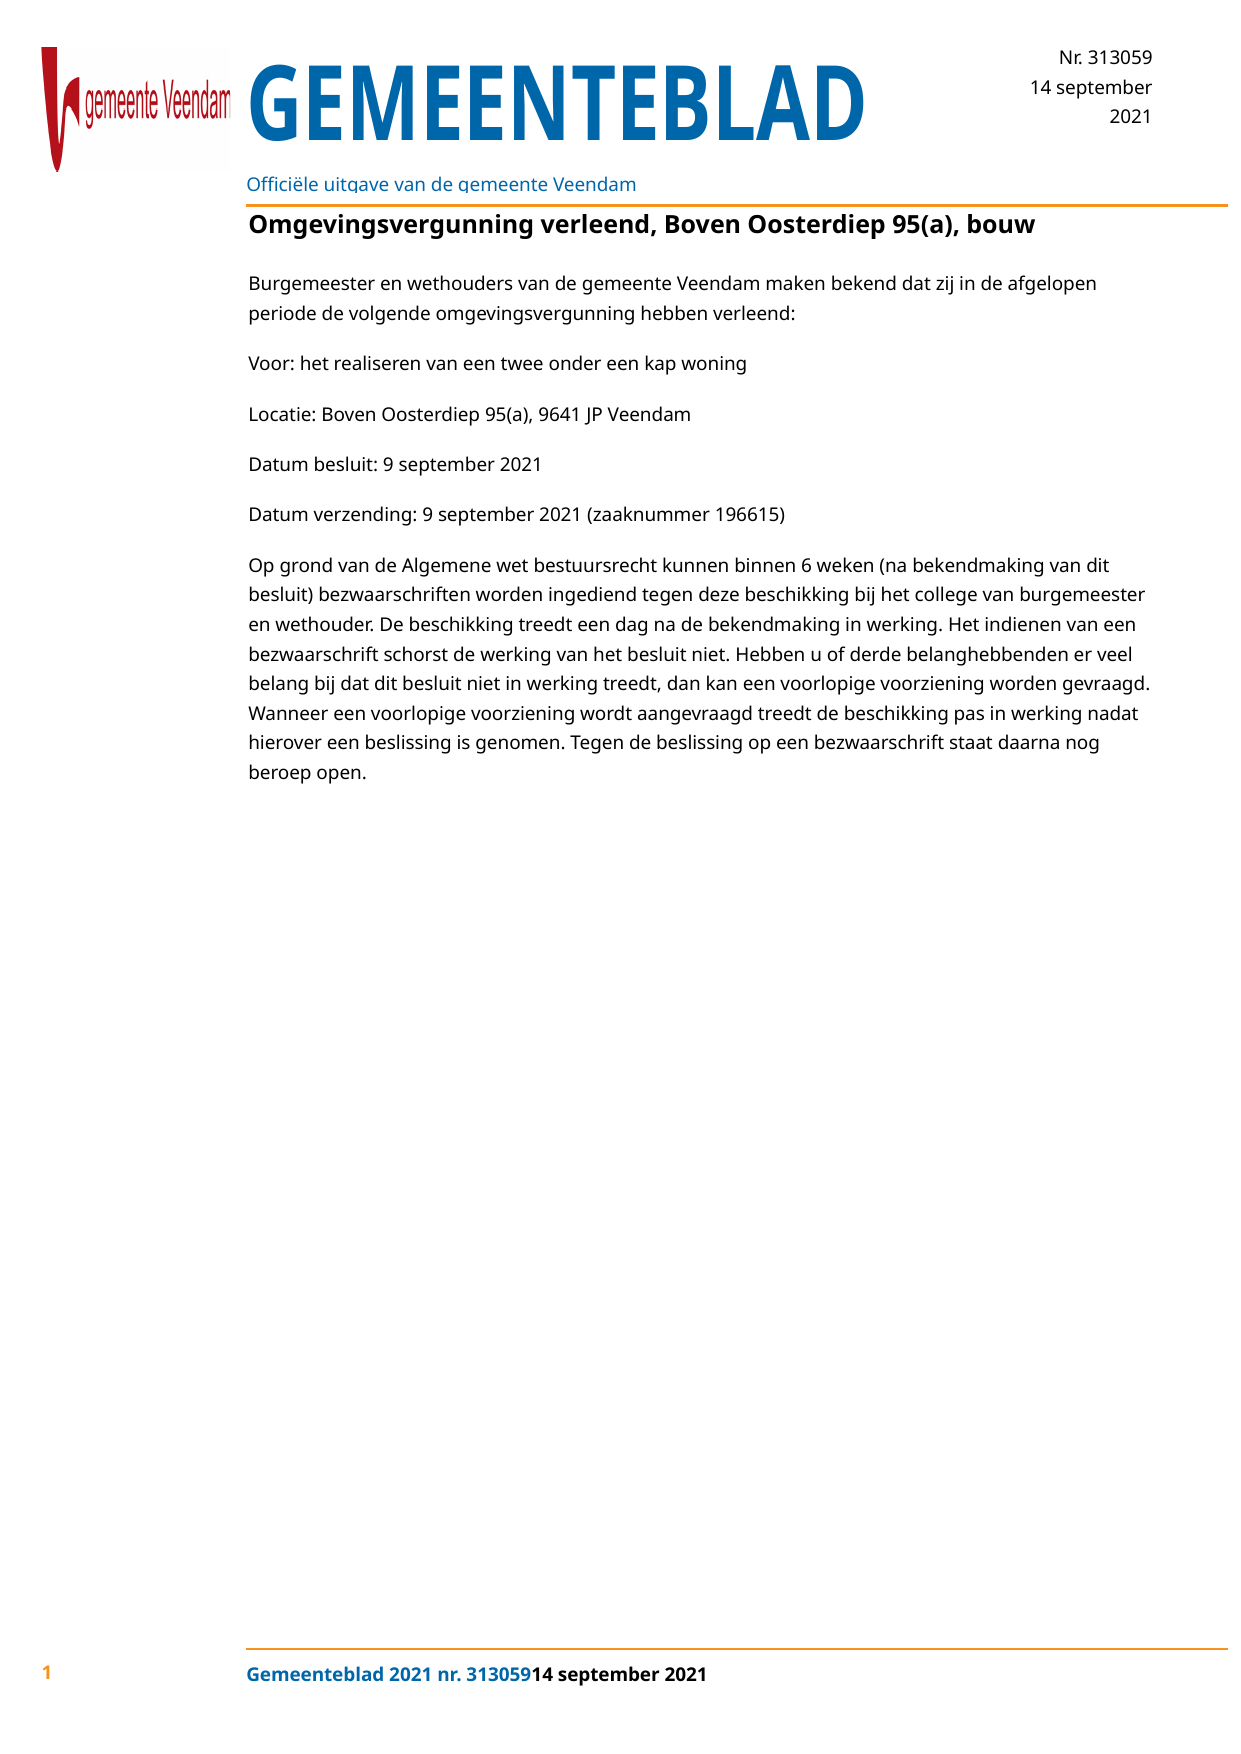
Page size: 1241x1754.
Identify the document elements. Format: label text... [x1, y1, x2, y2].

text Datum verzending: 9 september 2021 (zaaknummer 196615) [248, 502, 1152, 527]
picture [41, 47, 231, 172]
text Voor: het realiseren van een twee onder een kap woning [248, 350, 1152, 376]
text Locatie: Boven Oosterdiep 95(a), 9641 JP Veendam [248, 401, 1152, 426]
text Op grond van de Algemene wet bestuursrecht kunnen binnen 6 weken (na bekendmaking van dit besluit) bezwaarschriften worden ingediend tegen deze beschikking bij het college van burgemeester en wethouder. De beschikking treedt een dag na de bekendmaking in werking. Het indienen van een bezwaarschrift schorst de werking van het besluit niet. Hebben u of derde belanghebbenden er veel belang bij dat dit besluit niet in werking treedt, dan kan een voorlopige voorziening worden gevraagd. Wanneer een voorlopige voorziening wordt aangevraagd treedt de beschikking pas in werking nadat hierover een beslissing is genomen. Tegen de beslissing op een bezwaarschrift staat daarna nog beroep open. [248, 552, 1152, 785]
text Burgemeester en wethouders van de gemeente Veendam maken bekend dat zij in de afgelopen periode de volgende omgevingsvergunning hebben verleend: [248, 270, 1152, 326]
text Omgevingsvergunning verleend, Boven Oosterdiep 95(a), bouw [248, 207, 1152, 241]
text Datum besluit: 9 september 2021 [248, 451, 1152, 477]
